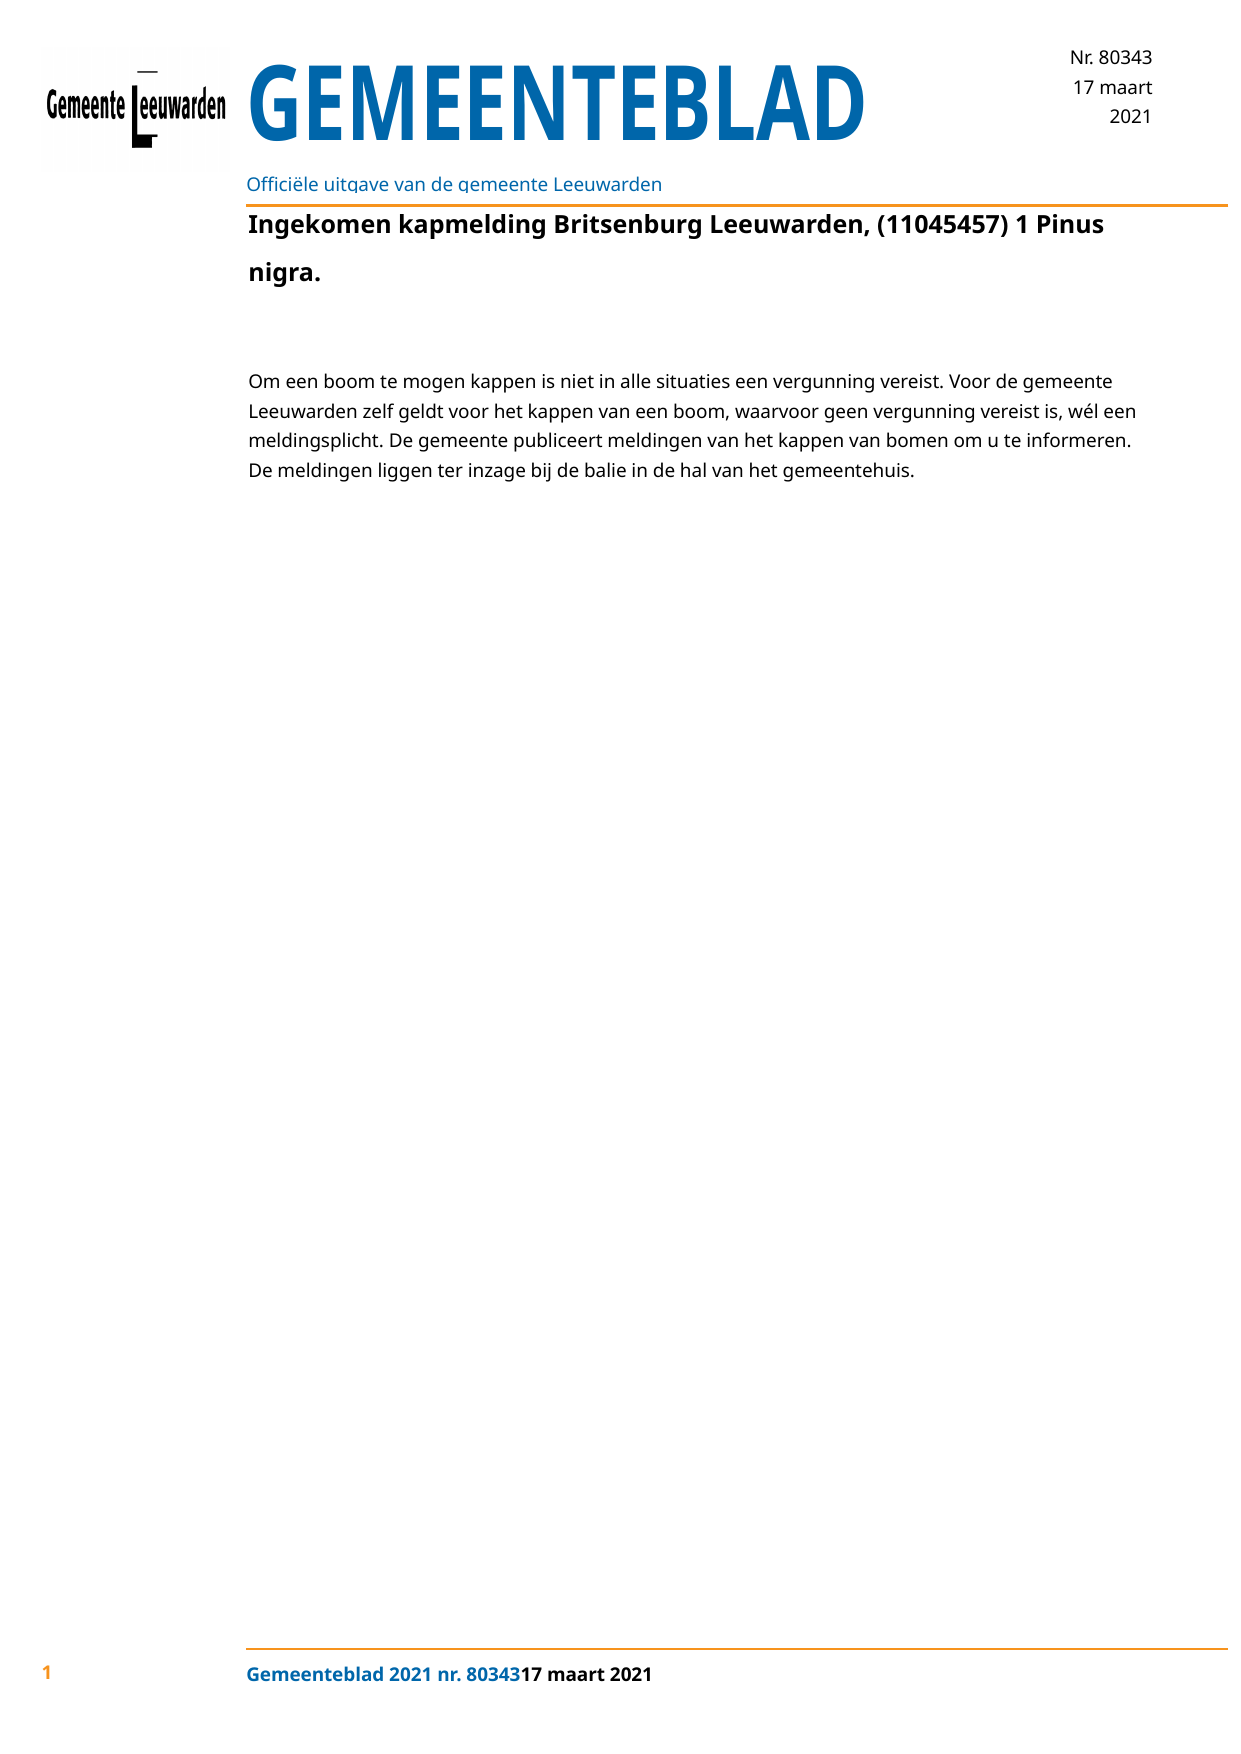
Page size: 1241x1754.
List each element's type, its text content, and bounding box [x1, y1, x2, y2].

text Om een boom te mogen kappen is niet in alle situaties een vergunning vereist. Voor de gemeente Leeuwarden zelf geldt voor het kappen van een boom, waarvoor geen vergunning vereist is, wél een meldingsplicht. De gemeente publiceert meldingen van het kappen van bomen om u te informeren. De meldingen liggen ter inzage bij de balie in de hal van het gemeentehuis. [248, 368, 1152, 483]
picture [41, 47, 231, 172]
text Ingekomen kapmelding Britsenburg Leeuwarden, (11045457) 1 Pinus nigra. [248, 207, 1152, 288]
